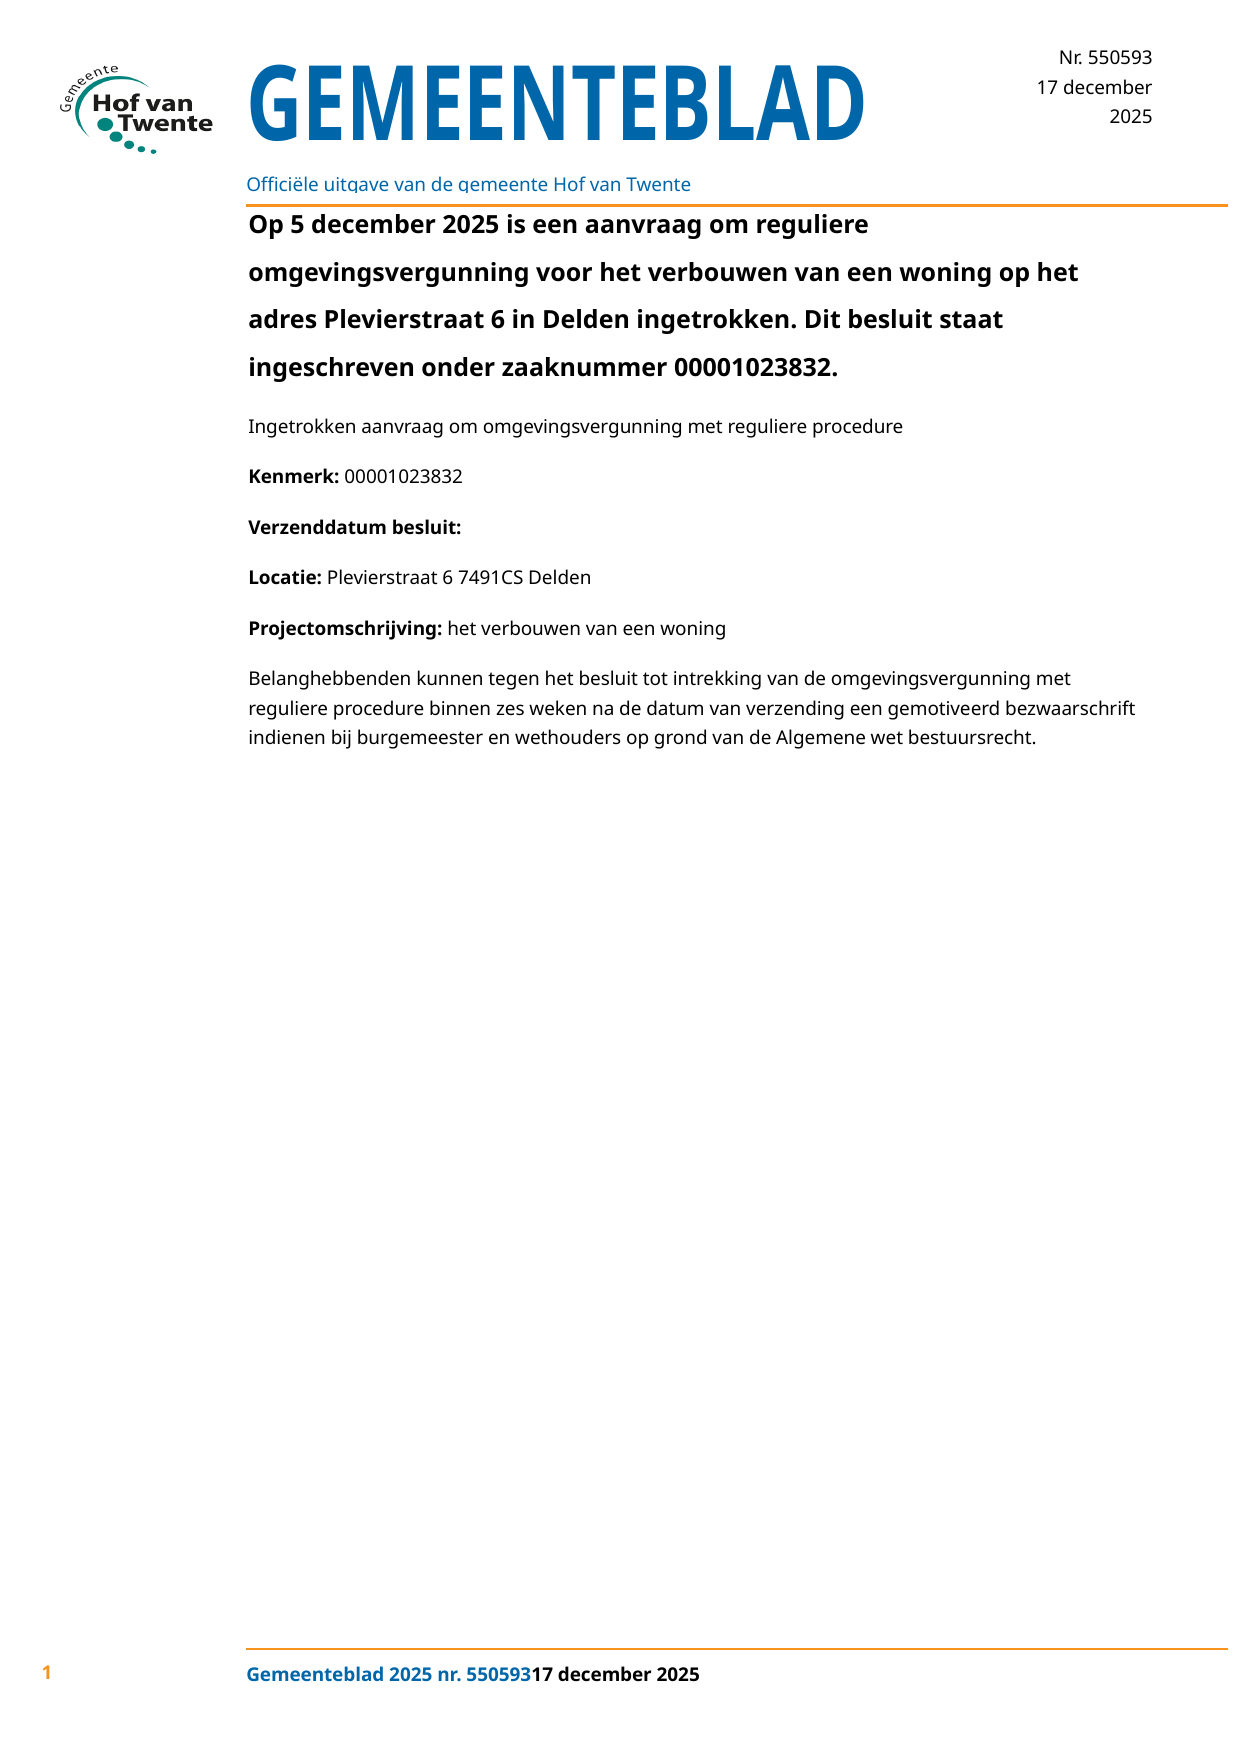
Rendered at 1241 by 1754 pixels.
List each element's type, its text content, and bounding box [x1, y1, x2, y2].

text Verzenddatum besluit: [248, 514, 1152, 540]
text Projectomschrijving: het verbouwen van een woning [248, 615, 1152, 641]
picture [41, 47, 231, 172]
text Locatie: Plevierstraat 6 7491CS Delden [248, 564, 1152, 590]
text Ingetrokken aanvraag om omgevingsvergunning met reguliere procedure [248, 413, 1152, 439]
text Belanghebbenden kunnen tegen het besluit tot intrekking van de omgevingsvergunning met reguliere procedure binnen zes weken na de datum van verzending een gemotiveerd bezwaarschrift indienen bij burgemeester en wethouders op grond van de Algemene wet bestuursrecht. [248, 665, 1152, 750]
text Op 5 december 2025 is een aanvraag om reguliere omgevingsvergunning voor het verbouwen van een woning op het adres Plevierstraat 6 in Delden ingetrokken. Dit besluit staat ingeschreven onder zaaknummer 00001023832. [248, 207, 1152, 384]
text Kenmerk: 00001023832 [248, 463, 1152, 489]
